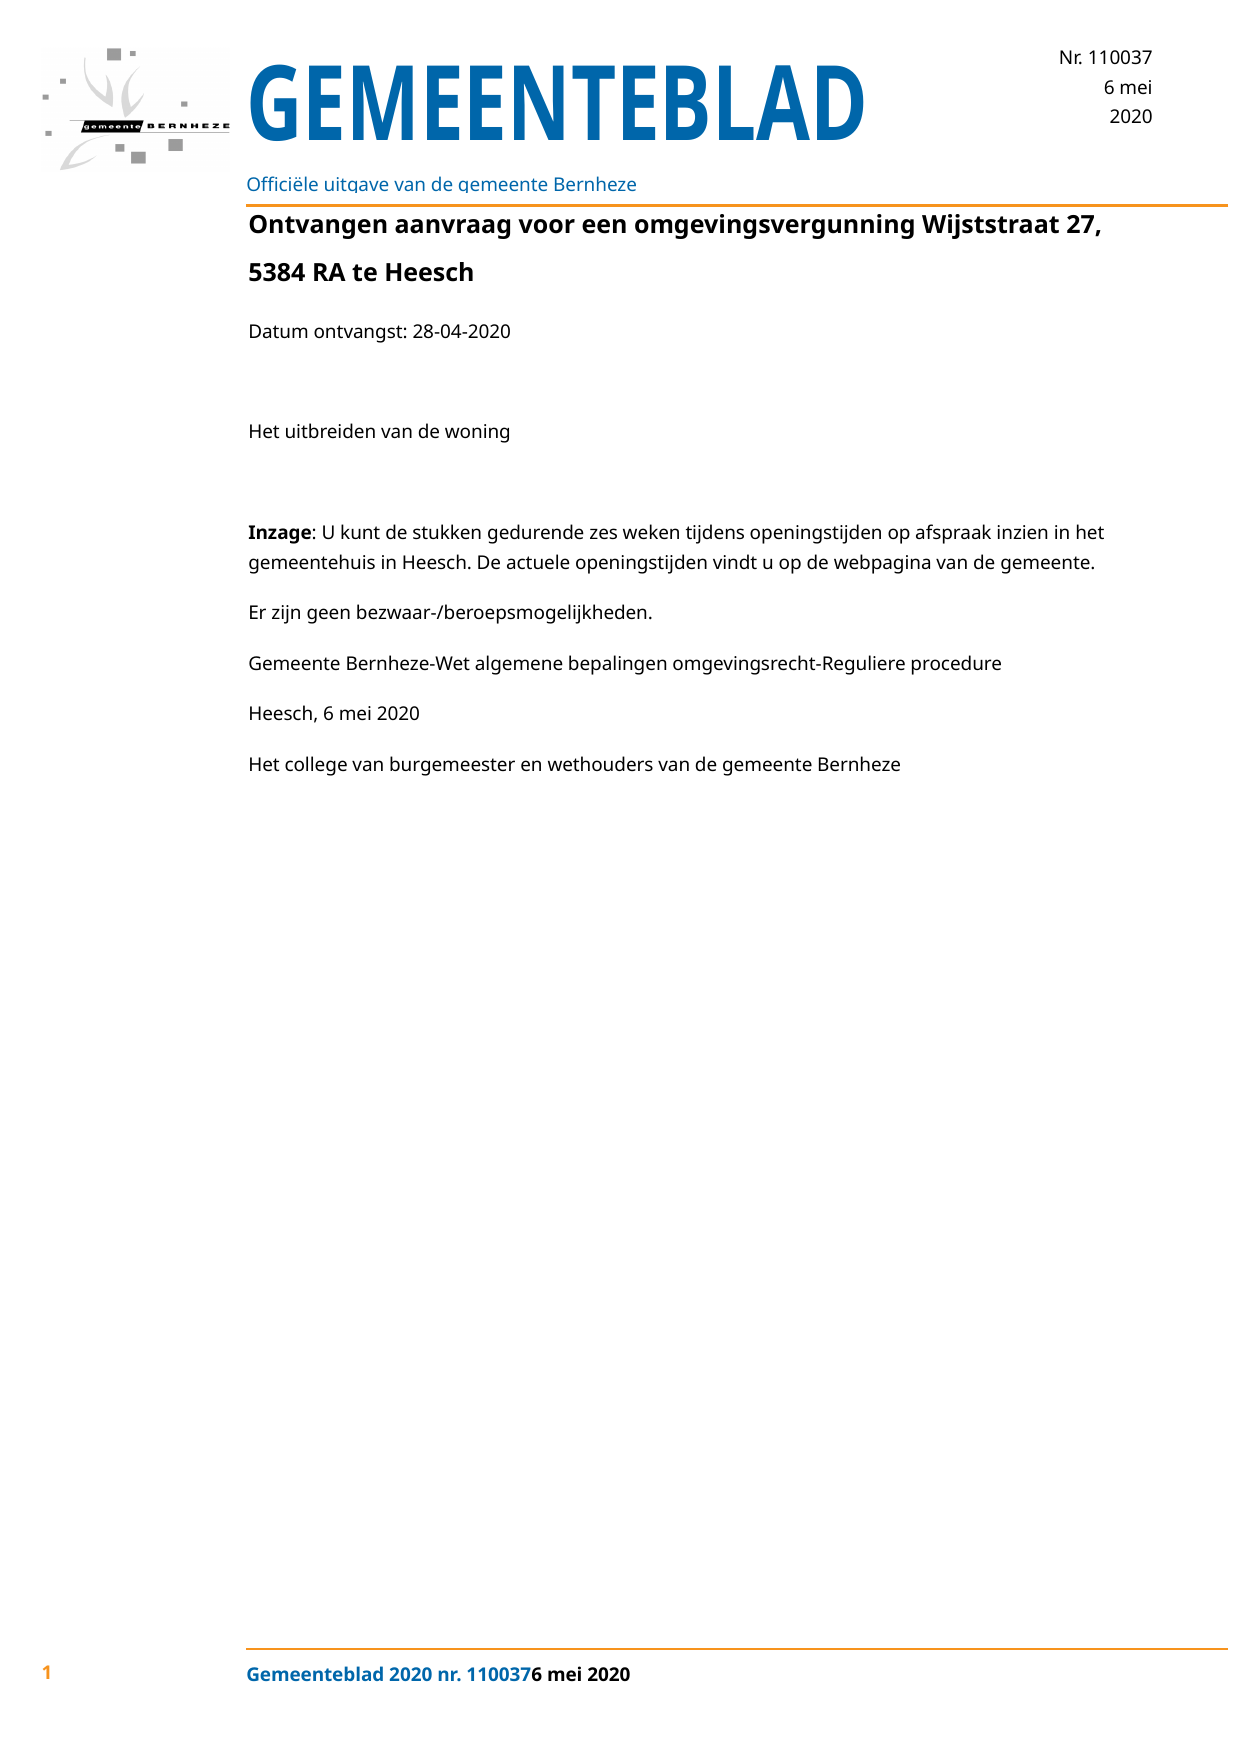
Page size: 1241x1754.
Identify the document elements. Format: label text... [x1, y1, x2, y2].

text Heesch, 6 mei 2020 [248, 700, 1152, 726]
text Gemeente Bernheze-Wet algemene bepalingen omgevingsrecht-Reguliere procedure [248, 650, 1152, 676]
text Het college van burgemeester en wethouders van de gemeente Bernheze [248, 751, 1152, 777]
text Datum ontvangst: 28-04-2020 [248, 318, 1152, 344]
text Er zijn geen bezwaar-/beroepsmogelijkheden. [248, 599, 1152, 625]
text Het uitbreiden van de woning [248, 419, 1152, 444]
text Inzage: U kunt de stukken gedurende zes weken tijdens openingstijden op afspraak inzien in het gemeentehuis in Heesch. De actuele openingstijden vindt u op de webpagina van de gemeente. [248, 519, 1152, 575]
picture [41, 47, 231, 172]
text Ontvangen aanvraag voor een omgevingsvergunning Wijststraat 27, 5384 RA te Heesch [248, 207, 1152, 288]
